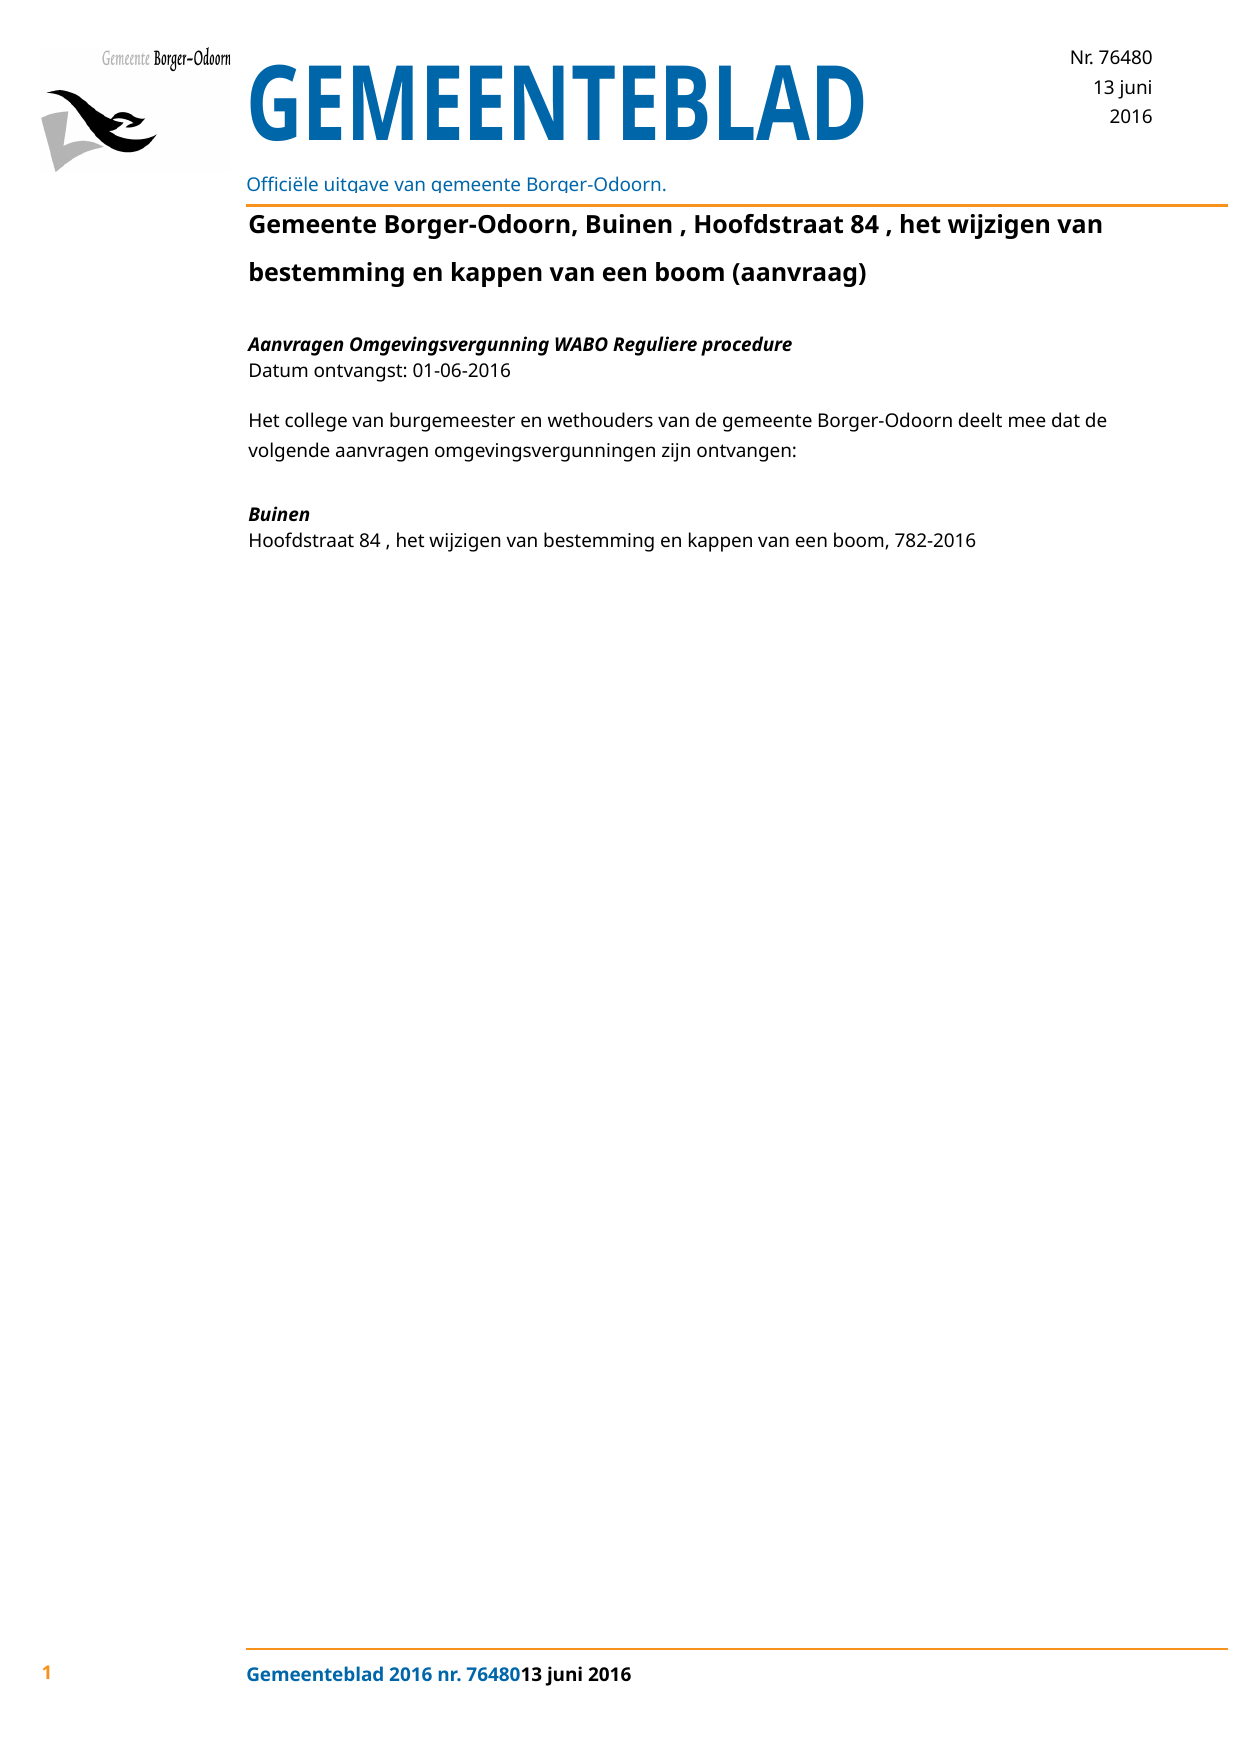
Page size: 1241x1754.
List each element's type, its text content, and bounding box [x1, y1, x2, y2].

text Aanvragen Omgevingsvergunning WABO Reguliere procedure [248, 331, 1152, 357]
text Gemeente Borger-Odoorn, Buinen , Hoofdstraat 84 , het wijzigen van bestemming en kappen van een boom (aanvraag) [248, 207, 1152, 288]
text Buinen [248, 501, 1152, 527]
picture [41, 47, 231, 172]
text Datum ontvangst: 01-06-2016 [248, 357, 1152, 383]
text Het college van burgemeester en wethouders van de gemeente Borger-Odoorn deelt mee dat de volgende aanvragen omgevingsvergunningen zijn ontvangen: [248, 408, 1152, 463]
text Hoofdstraat 84 , het wijzigen van bestemming en kappen van een boom, 782-2016 [248, 527, 1152, 553]
